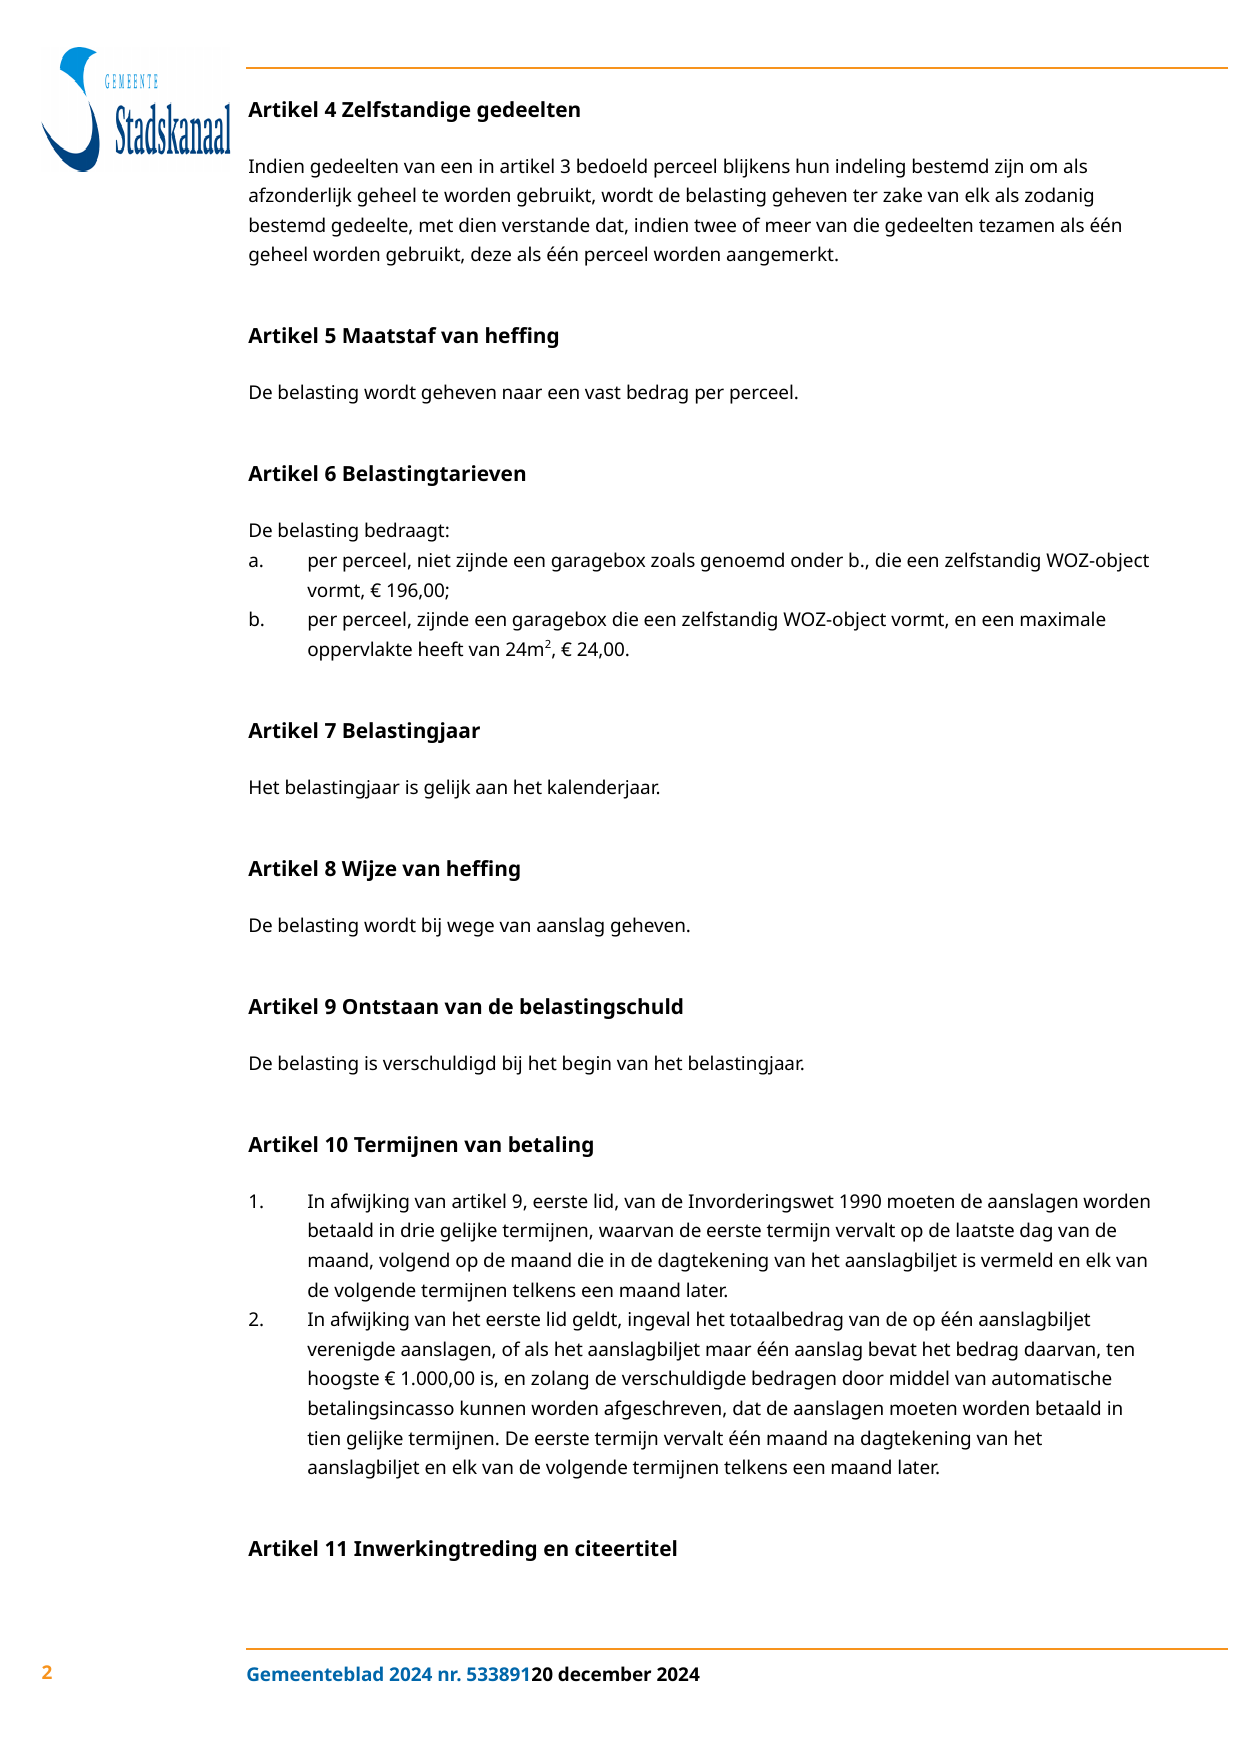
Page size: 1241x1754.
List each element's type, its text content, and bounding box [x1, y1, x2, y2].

text De belasting wordt geheven naar een vast bedrag per perceel. [248, 379, 1152, 405]
text Het belastingjaar is gelijk aan het kalenderjaar. [248, 774, 1152, 800]
text Artikel 11 Inwerkingtreding en citeertitel [248, 1534, 1152, 1563]
text De belasting wordt bij wege van aanslag geheven. [248, 912, 1152, 938]
list per perceel, zijnde een garagebox die een zelfstandig WOZ-object vormt, en een maximale oppervlakte heeft van 24m2, € 24,00. [248, 606, 1152, 662]
text Artikel 9 Ontstaan van de belastingschuld [248, 992, 1152, 1020]
text Artikel 8 Wijze van heffing [248, 854, 1152, 882]
list In afwijking van artikel 9, eerste lid, van de Invorderingswet 1990 moeten de aanslagen worden betaald in drie gelijke termijnen, waarvan de eerste termijn vervalt op de laatste dag van de maand, volgend op de maand die in de dagtekening van het aanslagbiljet is vermeld en elk van de volgende termijnen telkens een maand later. [248, 1188, 1152, 1302]
text Artikel 7 Belastingjaar [248, 716, 1152, 744]
text Artikel 10 Termijnen van betaling [248, 1130, 1152, 1158]
picture [41, 47, 231, 172]
list In afwijking van het eerste lid geldt, ingeval het totaalbedrag van de op één aanslagbiljet verenigde aanslagen, of als het aanslagbiljet maar één aanslag bevat het bedrag daarvan, ten hoogste € 1.000,00 is, en zolang de verschuldigde bedragen door middel van automatische betalingsincasso kunnen worden afgeschreven, dat de aanslagen moeten worden betaald in tien gelijke termijnen. De eerste termijn vervalt één maand na dagtekening van het aanslagbiljet en elk van de volgende termijnen telkens een maand later. [248, 1306, 1152, 1480]
text Artikel 6 Belastingtarieven [248, 459, 1152, 488]
text Indien gedeelten van een in artikel 3 bedoeld perceel blijkens hun indeling bestemd zijn om als afzonderlijk geheel te worden gebruikt, wordt de belasting geheven ter zake van elk als zodanig bestemd gedeelte, met dien verstande dat, indien twee of meer van die gedeelten tezamen als één geheel worden gebruikt, deze als één perceel worden aangemerkt. [248, 153, 1152, 267]
text Artikel 5 Maatstaf van heffing [248, 322, 1152, 350]
text Artikel 4 Zelfstandige gedeelten [248, 95, 1152, 123]
list per perceel, niet zijnde een garagebox zoals genoemd onder b., die een zelfstandig WOZ-object vormt, € 196,00; [248, 547, 1152, 602]
text De belasting is verschuldigd bij het begin van het belastingjaar. [248, 1050, 1152, 1076]
text De belasting bedraagt: [248, 518, 1152, 543]
